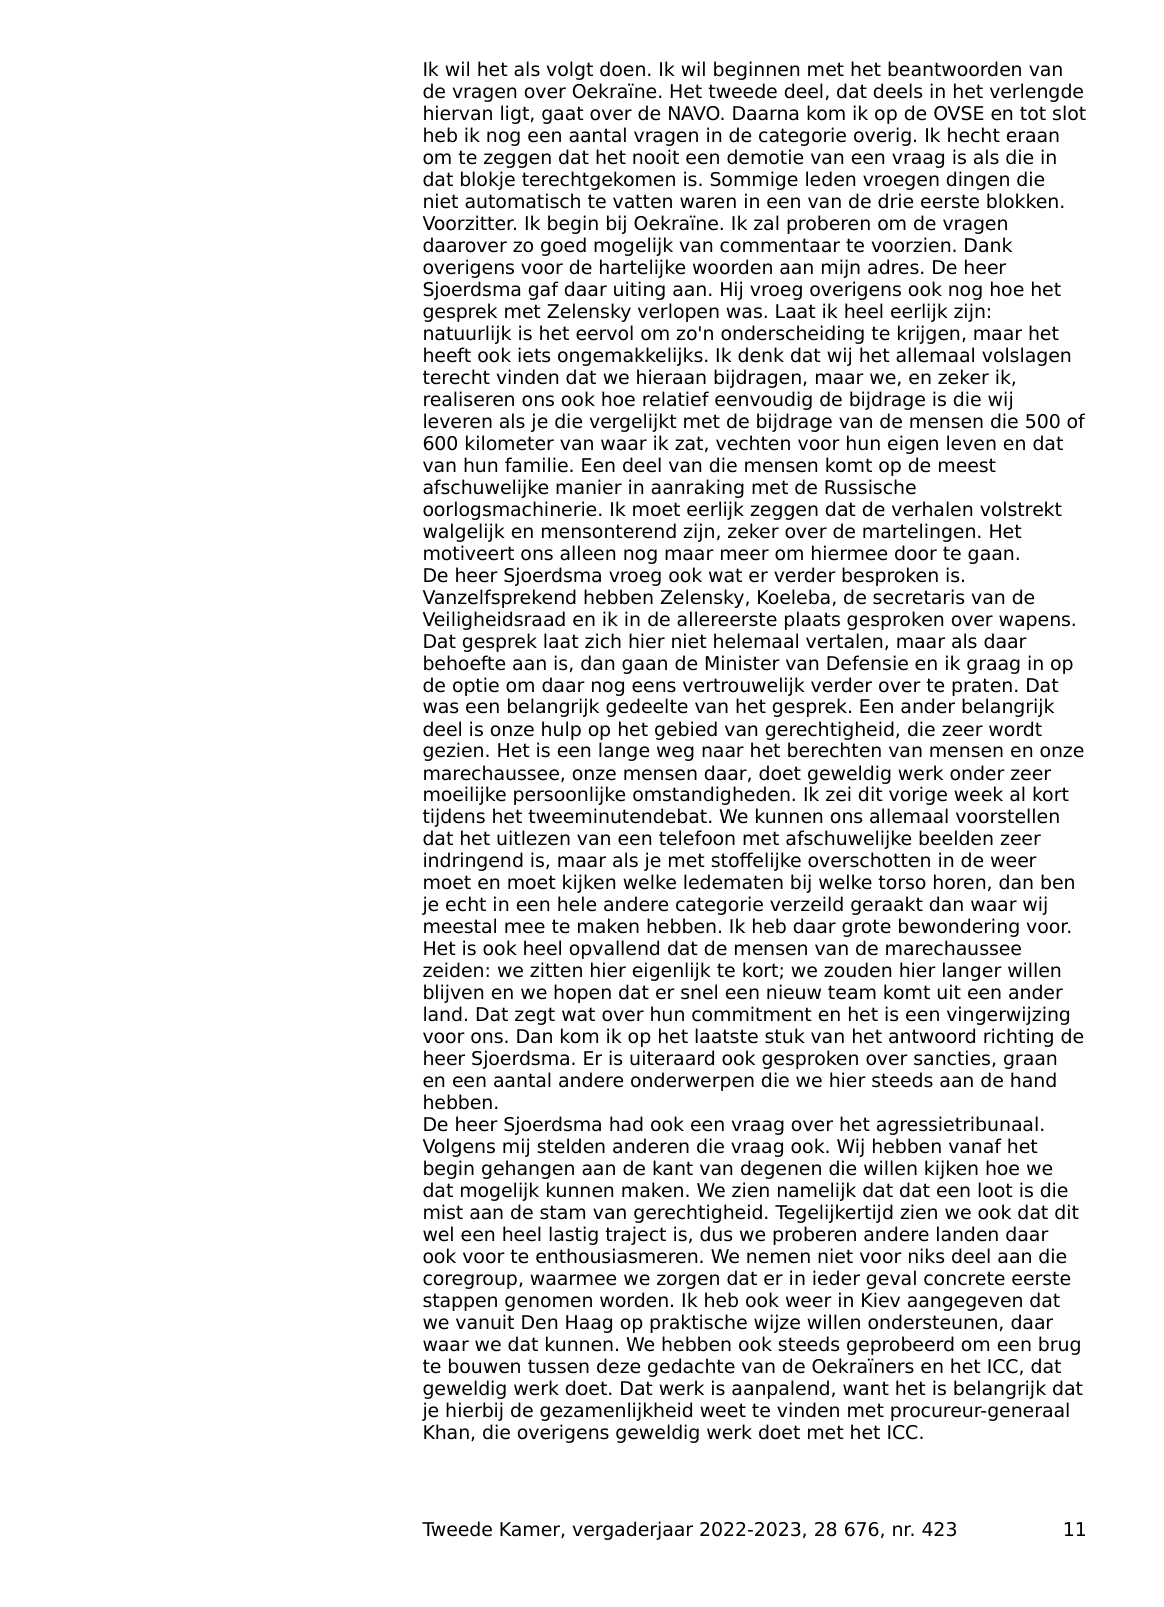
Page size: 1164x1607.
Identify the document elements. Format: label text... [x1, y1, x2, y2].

text De heer Sjoerdsma vroeg ook wat er verder besproken is. Vanzelfsprekend hebben Zelensky, Koeleba, de secretaris van de Veiligheidsraad en ik in de allereerste plaats gesproken over wapens. Dat gesprek laat zich hier niet helemaal vertalen, maar als daar behoefte aan is, dan gaan de Minister van Defensie en ik graag in op de optie om daar nog eens vertrouwelijk verder over te praten. Dat was een belangrijk gedeelte van het gesprek. Een ander belangrijk deel is onze hulp op het gebied van gerechtigheid, die zeer wordt gezien. Het is een lange weg naar het berechten van mensen en onze marechaussee, onze mensen daar, doet geweldig werk onder zeer moeilijke persoonlijke omstandigheden. Ik zei dit vorige week al kort tijdens het tweeminutendebat. We kunnen ons allemaal voorstellen dat het uitlezen van een telefoon met afschuwelijke beelden zeer indringend is, maar als je met stoffelijke overschotten in de weer moet en moet kijken welke ledematen bij welke torso horen, dan ben je echt in een hele andere categorie verzeild geraakt dan waar wij meestal mee te maken hebben. Ik heb daar grote bewondering voor. Het is ook heel opvallend dat de mensen van de marechaussee zeiden: we zitten hier eigenlijk te kort; we zouden hier langer willen blijven en we hopen dat er snel een nieuw team komt uit een ander land. Dat zegt wat over hun commitment en het is een vingerwijzing voor ons. Dan kom ik op het laatste stuk van het antwoord richting de heer Sjoerdsma. Er is uiteraard ook gesproken over sancties, graan en een aantal andere onderwerpen die we hier steeds aan de hand hebben. [422, 564, 1087, 1114]
text Voorzitter. Ik begin bij Oekraïne. Ik zal proberen om de vragen daarover zo goed mogelijk van commentaar te voorzien. Dank overigens voor de hartelijke woorden aan mijn adres. De heer Sjoerdsma gaf daar uiting aan. Hij vroeg overigens ook nog hoe het gesprek met Zelensky verlopen was. Laat ik heel eerlijk zijn: natuurlijk is het eervol om zo'n onderscheiding te krijgen, maar het heeft ook iets ongemakkelijks. Ik denk dat wij het allemaal volslagen terecht vinden dat we hieraan bijdragen, maar we, en zeker ik, realiseren ons ook hoe relatief eenvoudig de bijdrage is die wij leveren als je die vergelijkt met de bijdrage van de mensen die 500 of 600 kilometer van waar ik zat, vechten voor hun eigen leven en dat van hun familie. Een deel van die mensen komt op de meest afschuwelijke manier in aanraking met de Russische oorlogsmachinerie. Ik moet eerlijk zeggen dat de verhalen volstrekt walgelijk en mensonterend zijn, zeker over de martelingen. Het motiveert ons alleen nog maar meer om hiermee door te gaan. [422, 213, 1087, 564]
text De heer Sjoerdsma had ook een vraag over het agressietribunaal. Volgens mij stelden anderen die vraag ook. Wij hebben vanaf het begin gehangen aan de kant van degenen die willen kijken hoe we dat mogelijk kunnen maken. We zien namelijk dat dat een loot is die mist aan de stam van gerechtigheid. Tegelijkertijd zien we ook dat dit wel een heel lastig traject is, dus we proberen andere landen daar ook voor te enthousiasmeren. We nemen niet voor niks deel aan die coregroup, waarmee we zorgen dat er in ieder geval concrete eerste stappen genomen worden. Ik heb ook weer in Kiev aangegeven dat we vanuit Den Haag op praktische wijze willen ondersteunen, daar waar we dat kunnen. We hebben ook steeds geprobeerd om een brug te bouwen tussen deze gedachte van de Oekraïners en het ICC, dat geweldig werk doet. Dat werk is aanpalend, want het is belangrijk dat je hierbij de gezamenlijkheid weet te vinden met procureur-generaal Khan, die overigens geweldig werk doet met het ICC. [422, 1114, 1087, 1444]
text Ik wil het als volgt doen. Ik wil beginnen met het beantwoorden van de vragen over Oekraïne. Het tweede deel, dat deels in het verlengde hiervan ligt, gaat over de NAVO. Daarna kom ik op de OVSE en tot slot heb ik nog een aantal vragen in de categorie overig. Ik hecht eraan om te zeggen dat het nooit een demotie van een vraag is als die in dat blokje terechtgekomen is. Sommige leden vroegen dingen die niet automatisch te vatten waren in een van de drie eerste blokken. [422, 59, 1087, 213]
